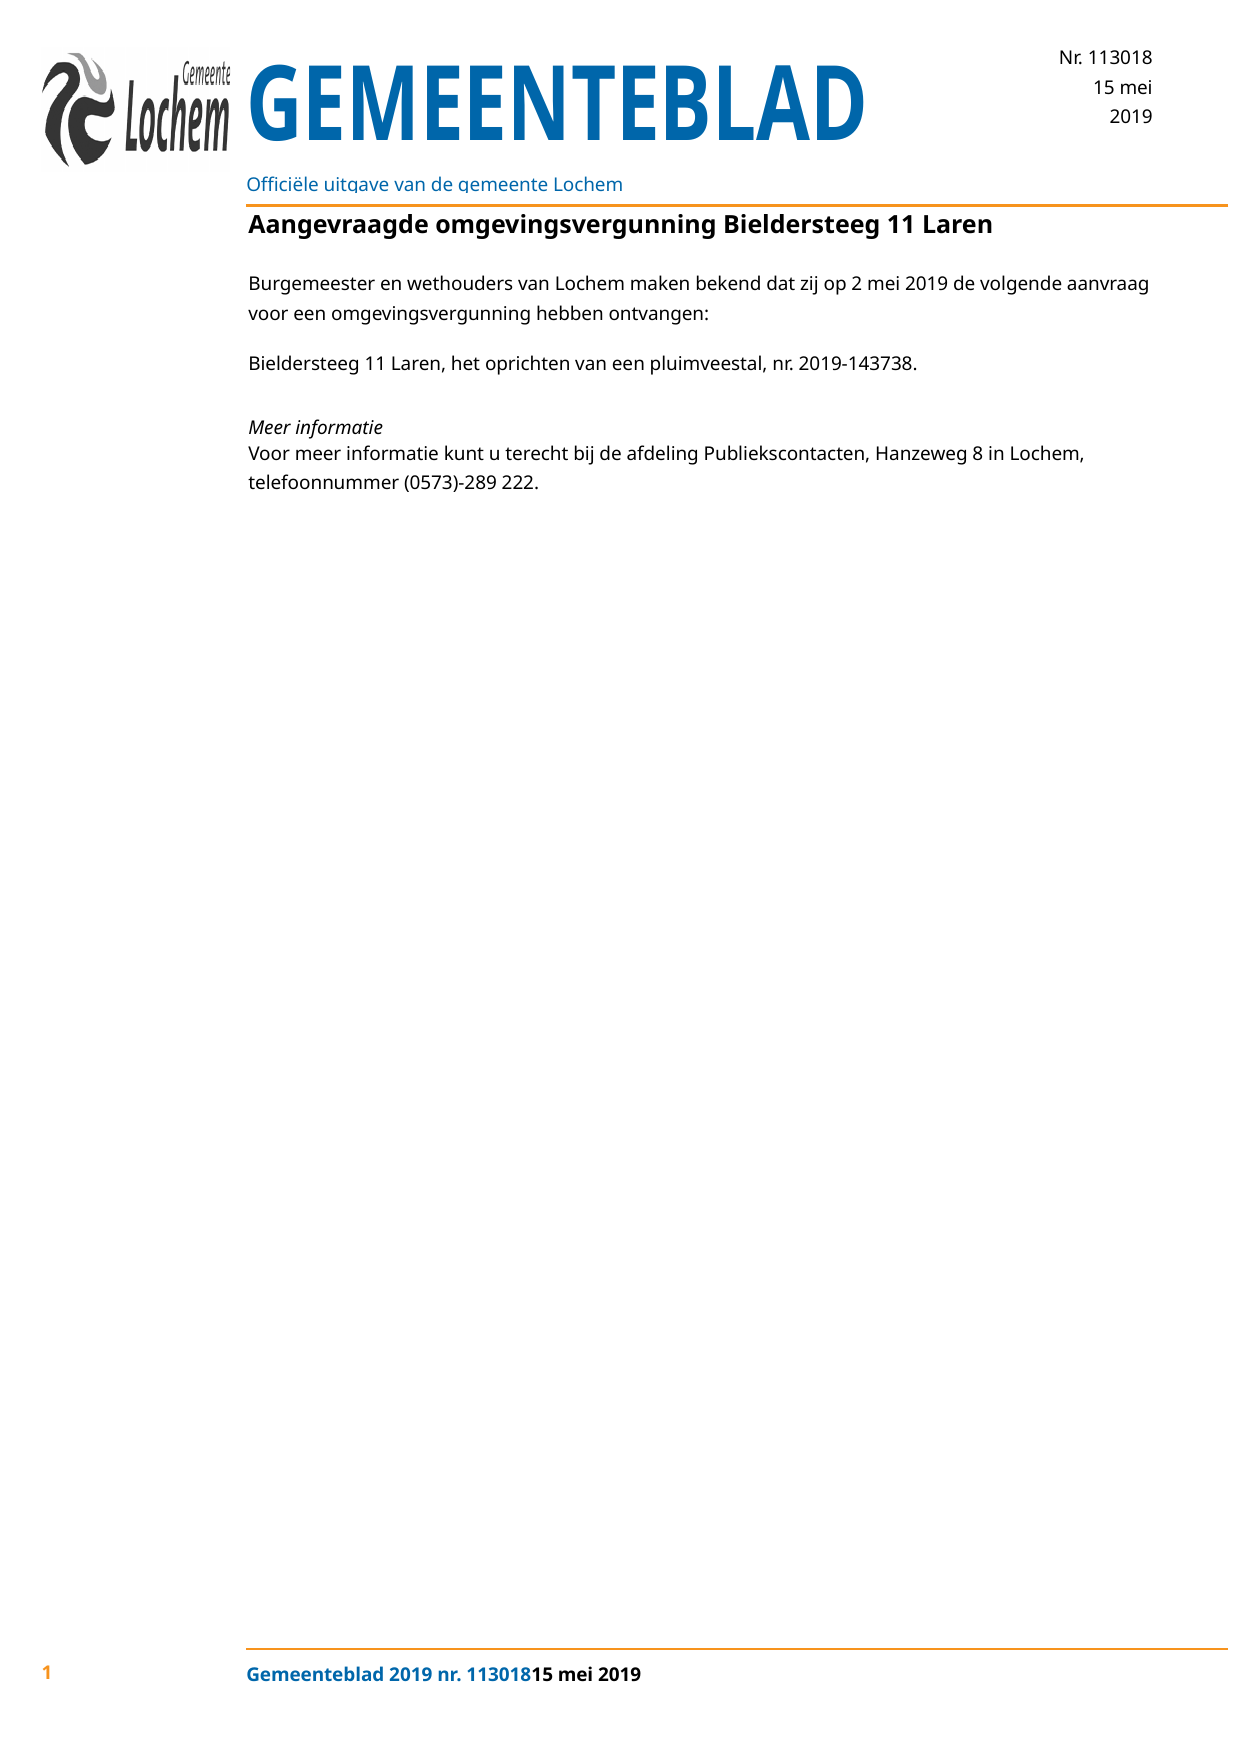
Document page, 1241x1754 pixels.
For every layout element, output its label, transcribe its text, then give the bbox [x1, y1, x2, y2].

text Burgemeester en wethouders van Lochem maken bekend dat zij op 2 mei 2019 de volgende aanvraag voor een omgevingsvergunning hebben ontvangen: [248, 270, 1152, 326]
picture [41, 47, 231, 172]
text Meer informatie [248, 414, 1152, 440]
text Bieldersteeg 11 Laren, het oprichten van een pluimveestal, nr. 2019-143738. [248, 350, 1152, 376]
text Voor meer informatie kunt u terecht bij de afdeling Publiekscontacten, Hanzeweg 8 in Lochem, telefoonnummer (0573)-289 222. [248, 440, 1152, 495]
text Aangevraagde omgevingsvergunning Bieldersteeg 11 Laren [248, 207, 1152, 241]
